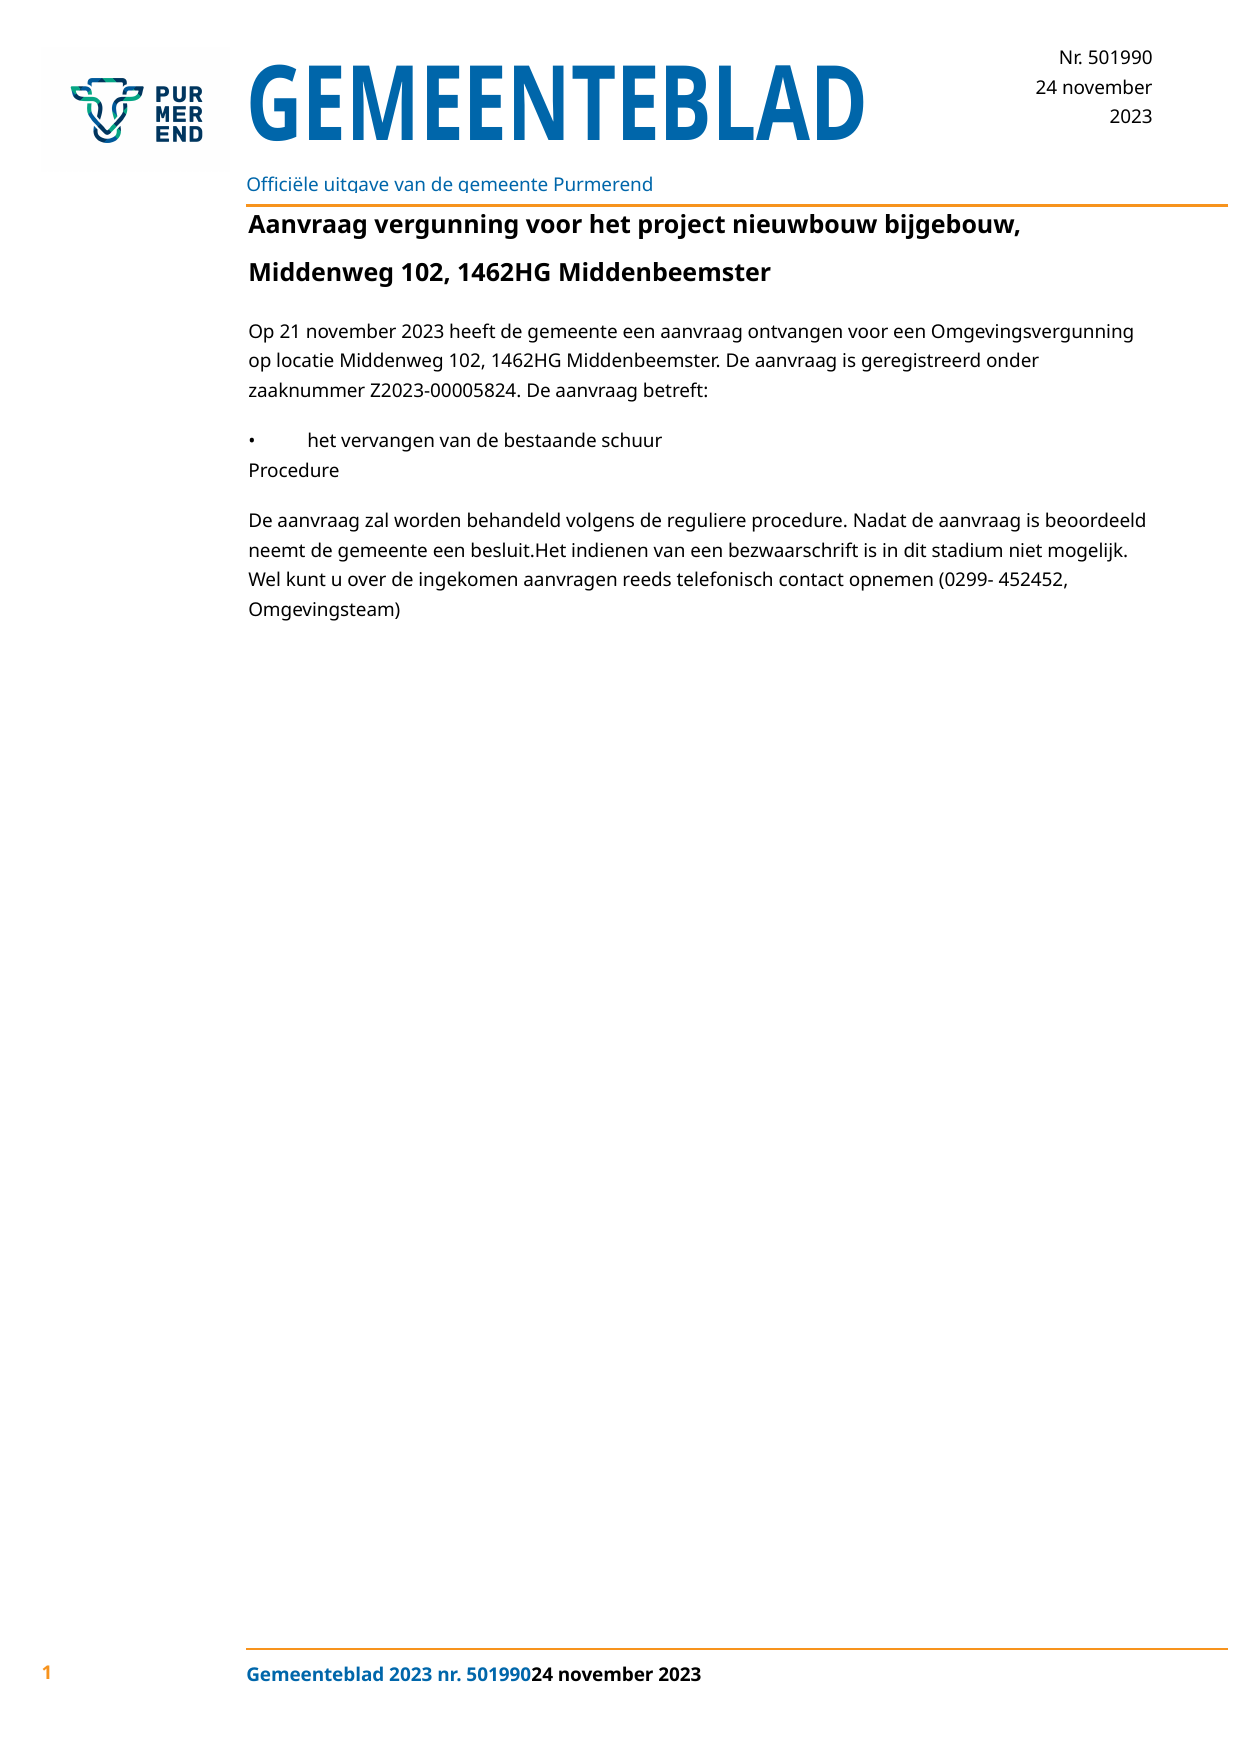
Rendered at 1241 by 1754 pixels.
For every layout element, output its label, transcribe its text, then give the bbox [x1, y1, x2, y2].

list het vervangen van de bestaande schuur [248, 427, 1152, 453]
text De aanvraag zal worden behandeld volgens de reguliere procedure. Nadat de aanvraag is beoordeeld neemt de gemeente een besluit.Het indienen van een bezwaarschrift is in dit stadium niet mogelijk. Wel kunt u over de ingekomen aanvragen reeds telefonisch contact opnemen (0299- 452452, Omgevingsteam) [248, 507, 1152, 622]
text Op 21 november 2023 heeft de gemeente een aanvraag ontvangen voor een Omgevingsvergunning op locatie Middenweg 102, 1462HG Middenbeemster. De aanvraag is geregistreerd onder zaaknummer Z2023-00005824. De aanvraag betreft: [248, 318, 1152, 403]
text Procedure [248, 457, 1152, 483]
text Aanvraag vergunning voor het project nieuwbouw bijgebouw, Middenweg 102, 1462HG Middenbeemster [248, 207, 1152, 288]
picture [41, 47, 231, 172]
